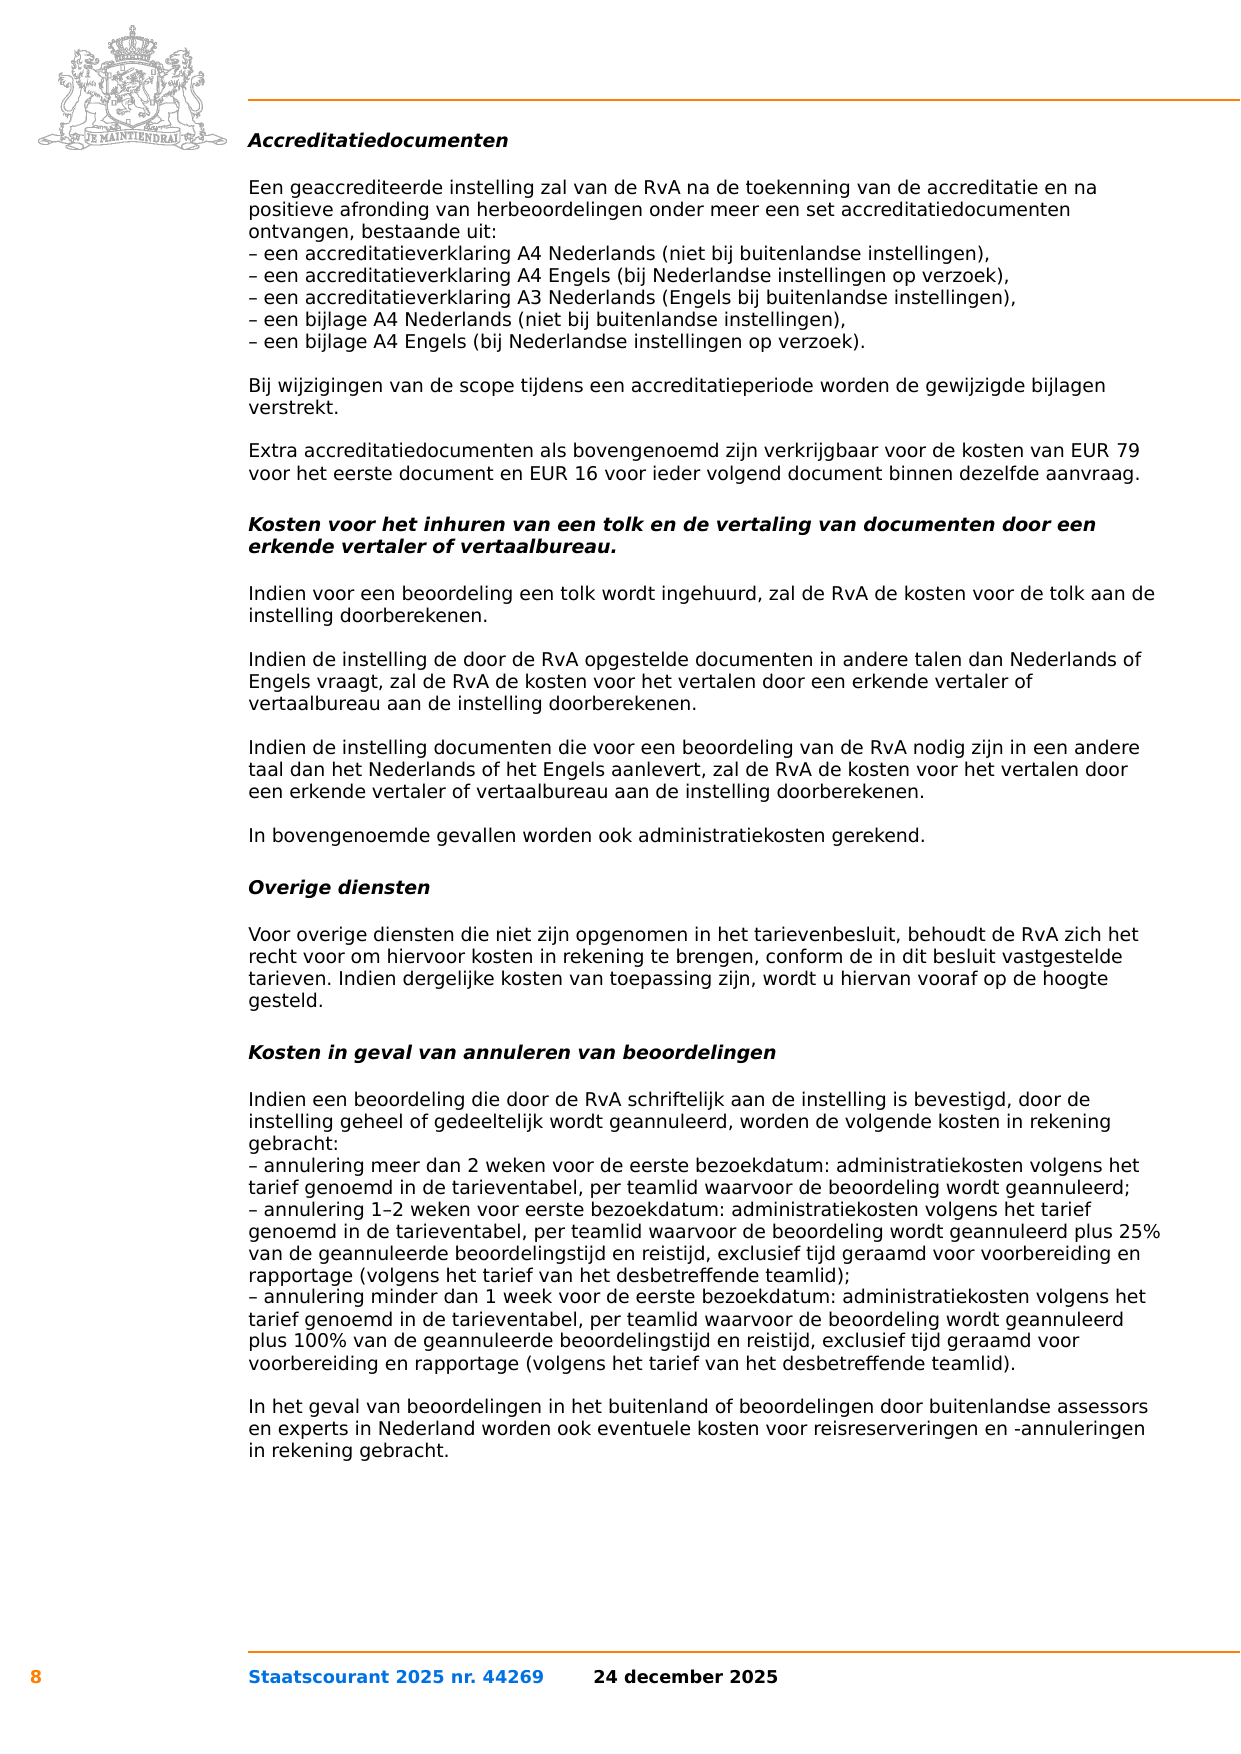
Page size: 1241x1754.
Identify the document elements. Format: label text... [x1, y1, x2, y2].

text In bovengenoemde gevallen worden ook administratiekosten gerekend. [248, 825, 1163, 847]
subtitle Kosten in geval van annuleren van beoordelingen [248, 1042, 1163, 1064]
text In het geval van beoordelingen in het buitenland of beoordelingen door buitenlandse assessors en experts in Nederland worden ook eventuele kosten voor reisreserveringen en -annuleringen in rekening gebracht. [248, 1396, 1163, 1462]
text – een accreditatieverklaring A4 Nederlands (niet bij buitenlandse instellingen), [248, 243, 1163, 265]
text Indien de instelling documenten die voor een beoordeling van de RvA nodig zijn in een andere taal dan het Nederlands of het Engels aanlevert, zal de RvA de kosten voor het vertalen door een erkende vertaler of vertaalbureau aan de instelling doorberekenen. [248, 737, 1163, 803]
text Indien de instelling de door de RvA opgestelde documenten in andere talen dan Nederlands of Engels vraagt, zal de RvA de kosten voor het vertalen door een erkende vertaler of vertaalbureau aan de instelling doorberekenen. [248, 649, 1163, 715]
subtitle Accreditatiedocumenten [248, 130, 1163, 152]
text Extra accreditatiedocumenten als bovengenoemd zijn verkrijgbaar voor de kosten van EUR 79 voor het eerste document en EUR 16 voor ieder volgend document binnen dezelfde aanvraag. [248, 440, 1163, 484]
text – annulering meer dan 2 weken voor de eerste bezoekdatum: administratiekosten volgens het tarief genoemd in de tarieventabel, per teamlid waarvoor de beoordeling wordt geannuleerd; [248, 1154, 1163, 1198]
text – een bijlage A4 Engels (bij Nederlandse instellingen op verzoek). [248, 331, 1163, 353]
subtitle Overige diensten [248, 877, 1163, 899]
subtitle Kosten voor het inhuren van een tolk en de vertaling van documenten door een erkende vertaler of vertaalbureau. [248, 514, 1163, 558]
text – een accreditatieverklaring A3 Nederlands (Engels bij buitenlandse instellingen), [248, 287, 1163, 309]
text – een bijlage A4 Nederlands (niet bij buitenlandse instellingen), [248, 309, 1163, 331]
text – een accreditatieverklaring A4 Engels (bij Nederlandse instellingen op verzoek), [248, 265, 1163, 287]
text – annulering 1–2 weken voor eerste bezoekdatum: administratiekosten volgens het tarief genoemd in de tarieventabel, per teamlid waarvoor de beoordeling wordt geannuleerd plus 25% van de geannuleerde beoordelingstijd en reistijd, exclusief tijd geraamd voor voorbereiding en rapportage (volgens het tarief van het desbetreffende teamlid); [248, 1198, 1163, 1286]
picture [38, 25, 227, 150]
text Indien een beoordeling die door de RvA schriftelijk aan de instelling is bevestigd, door de instelling geheel of gedeeltelijk wordt geannuleerd, worden de volgende kosten in rekening gebracht: [248, 1089, 1163, 1154]
text Een geaccrediteerde instelling zal van de RvA na de toekenning van de accreditatie en na positieve afronding van herbeoordelingen onder meer een set accreditatiedocumenten ontvangen, bestaande uit: [248, 177, 1163, 243]
text Bij wijzigingen van de scope tijdens een accreditatieperiode worden de gewijzigde bijlagen verstrekt. [248, 374, 1163, 418]
text Voor overige diensten die niet zijn opgenomen in het tarievenbesluit, behoudt de RvA zich het recht voor om hiervoor kosten in rekening te brengen, conform de in dit besluit vastgestelde tarieven. Indien dergelijke kosten van toepassing zijn, wordt u hiervan vooraf op de hoogte gesteld. [248, 924, 1163, 1012]
text – annulering minder dan 1 week voor de eerste bezoekdatum: administratiekosten volgens het tarief genoemd in de tarieventabel, per teamlid waarvoor de beoordeling wordt geannuleerd plus 100% van de geannuleerde beoordelingstijd en reistijd, exclusief tijd geraamd voor voorbereiding en rapportage (volgens het tarief van het desbetreffende teamlid). [248, 1286, 1163, 1374]
text Indien voor een beoordeling een tolk wordt ingehuurd, zal de RvA de kosten voor de tolk aan de instelling doorberekenen. [248, 583, 1163, 627]
